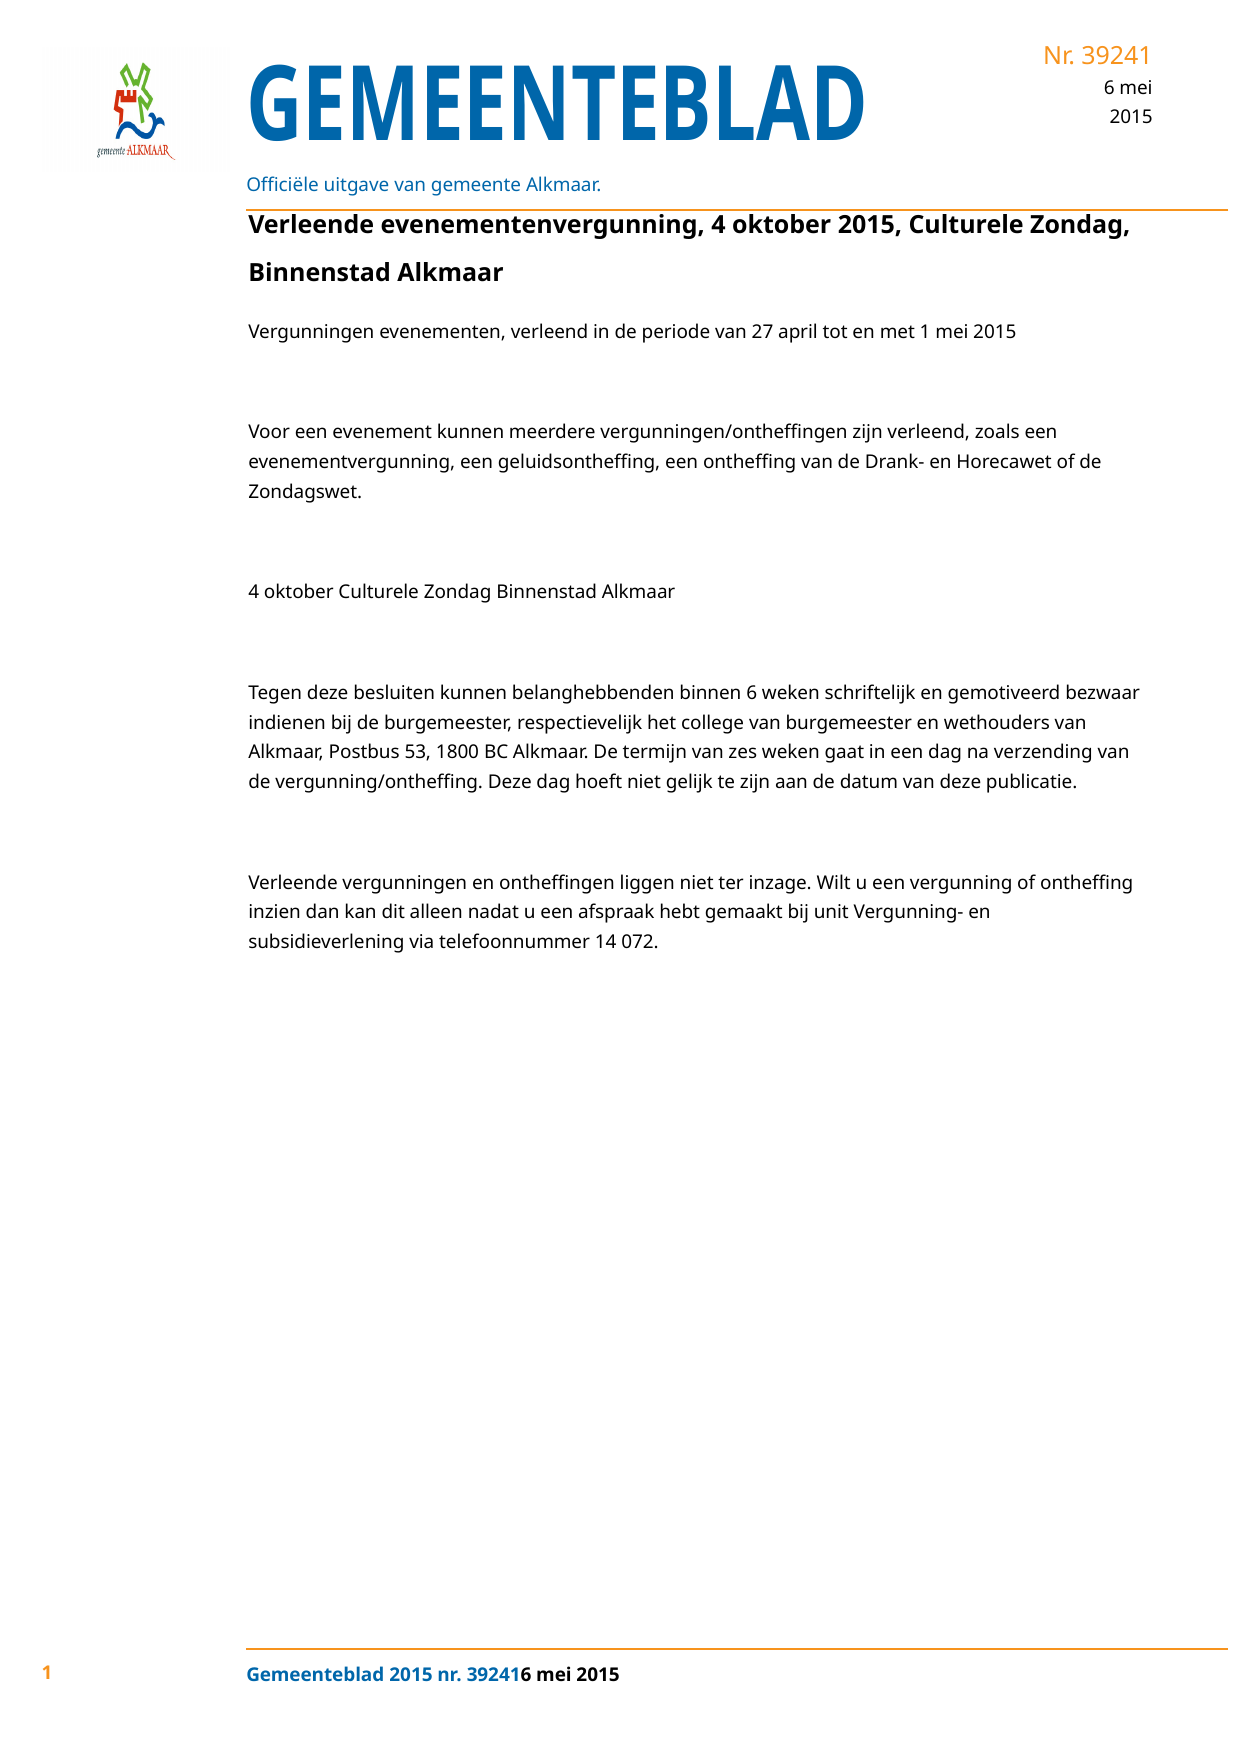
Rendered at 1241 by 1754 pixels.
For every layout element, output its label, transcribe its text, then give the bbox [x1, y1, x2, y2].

text Verleende evenementenvergunning, 4 oktober 2015, Culturele Zondag, Binnenstad Alkmaar [248, 211, 1152, 288]
picture [41, 47, 231, 172]
text Verleende vergunningen en ontheffingen liggen niet ter inzage. Wilt u een vergunning of ontheffing inzien dan kan dit alleen nadat u een afspraak hebt gemaakt bij unit Vergunning- en subsidieverlening via telefoonnummer 14 072. [248, 869, 1152, 954]
text Voor een evenement kunnen meerdere vergunningen/ontheffingen zijn verleend, zoals een evenementvergunning, een geluidsontheffing, een ontheffing van de Drank- en Horecawet of de Zondagswet. [248, 419, 1152, 504]
text Vergunningen evenementen, verleend in de periode van 27 april tot en met 1 mei 2015 [248, 318, 1152, 344]
text 4 oktober Culturele Zondag Binnenstad Alkmaar [248, 579, 1152, 604]
text Tegen deze besluiten kunnen belanghebbenden binnen 6 weken schriftelijk en gemotiveerd bezwaar indienen bij de burgemeester, respectievelijk het college van burgemeester en wethouders van Alkmaar, Postbus 53, 1800 BC Alkmaar. De termijn van zes weken gaat in een dag na verzending van de vergunning/ontheffing. Deze dag hoeft niet gelijk te zijn aan de datum van deze publicatie. [248, 679, 1152, 794]
